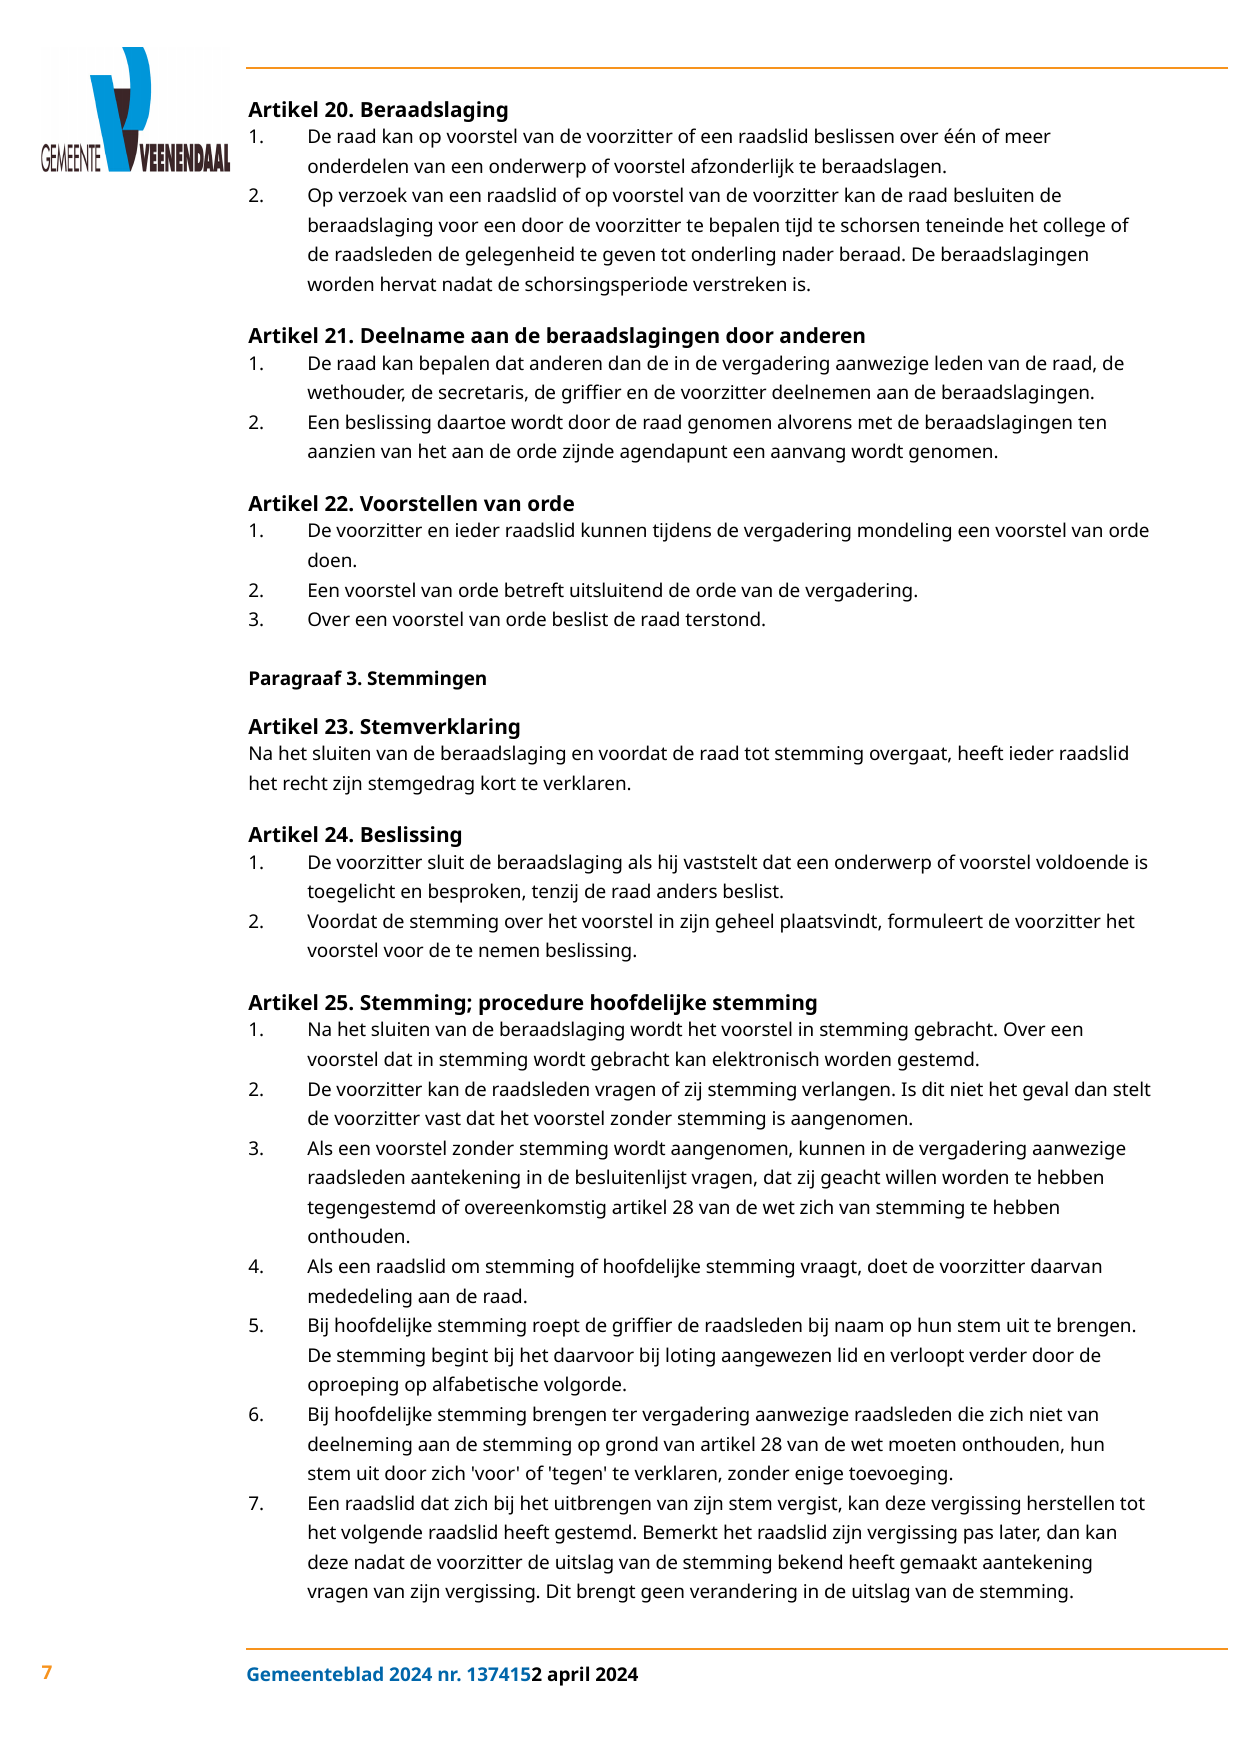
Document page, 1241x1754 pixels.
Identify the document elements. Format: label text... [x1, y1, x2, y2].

picture [41, 47, 130, 172]
list Een voorstel van orde betreft uitsluitend de orde van de vergadering. [248, 577, 1152, 602]
list De voorzitter sluit de beraadslaging als hij vaststelt dat een onderwerp of voorstel voldoende is toegelicht en besproken, tenzij de raad anders beslist. [248, 849, 1152, 904]
text Paragraaf 3. Stemmingen [248, 666, 1152, 691]
text Artikel 25. Stemming; procedure hoofdelijke stemming [248, 988, 1152, 1017]
list De raad kan bepalen dat anderen dan de in de vergadering aanwezige leden van de raad, de wethouder, de secretaris, de griffier en de voorzitter deelnemen aan de beraadslagingen. [248, 350, 1152, 405]
list Bij hoofdelijke stemming roept de griffier de raadsleden bij naam op hun stem uit te brengen. De stemming begint bij het daarvoor bij loting aangewezen lid en verloopt verder door de oproeping op alfabetische volgorde. [248, 1312, 1152, 1397]
text Artikel 23. Stemverklaring [248, 712, 1152, 741]
list Een raadslid dat zich bij het uitbrengen van zijn stem vergist, kan deze vergissing herstellen tot het volgende raadslid heeft gestemd. Bemerkt het raadslid zijn vergissing pas later, dan kan deze nadat de voorzitter de uitslag van de stemming bekend heeft gemaakt aantekening vragen van zijn vergissing. Dit brengt geen verandering in de uitslag van de stemming. [248, 1490, 1152, 1604]
list De voorzitter en ieder raadslid kunnen tijdens de vergadering mondeling een voorstel van orde doen. [248, 518, 1152, 573]
list Over een voorstel van orde beslist de raad terstond. [248, 606, 1152, 632]
text Artikel 20. Beraadslaging [248, 95, 1152, 123]
list Als een raadslid om stemming of hoofdelijke stemming vraagt, doet de voorzitter daarvan mededeling aan de raad. [248, 1253, 1152, 1308]
text Na het sluiten van de beraadslaging en voordat de raad tot stemming overgaat, heeft ieder raadslid het recht zijn stemgedrag kort te verklaren. [248, 741, 1152, 796]
picture [123, 47, 231, 172]
list Als een voorstel zonder stemming wordt aangenomen, kunnen in de vergadering aanwezige raadsleden aantekening in de besluitenlijst vragen, dat zij geacht willen worden te hebben tegengestemd of overeenkomstig artikel 28 van de wet zich van stemming te hebben onthouden. [248, 1135, 1152, 1249]
list Op verzoek van een raadslid of op voorstel van de voorzitter kan de raad besluiten de beraadslaging voor een door de voorzitter te bepalen tijd te schorsen teneinde het college of de raadsleden de gelegenheid te geven tot onderling nader beraad. De beraadslagingen worden hervat nadat de schorsingsperiode verstreken is. [248, 182, 1152, 297]
text Artikel 21. Deelname aan de beraadslagingen door anderen [248, 322, 1152, 350]
list Voordat de stemming over het voorstel in zijn geheel plaatsvindt, formuleert de voorzitter het voorstel voor de te nemen beslissing. [248, 908, 1152, 963]
text Artikel 22. Voorstellen van orde [248, 489, 1152, 518]
list Bij hoofdelijke stemming brengen ter vergadering aanwezige raadsleden die zich niet van deelneming aan de stemming op grond van artikel 28 van de wet moeten onthouden, hun stem uit door zich 'voor' of 'tegen' te verklaren, zonder enige toevoeging. [248, 1401, 1152, 1486]
list De raad kan op voorstel van de voorzitter of een raadslid beslissen over één of meer onderdelen van een onderwerp of voorstel afzonderlijk te beraadslagen. [248, 123, 1152, 178]
list De voorzitter kan de raadsleden vragen of zij stemming verlangen. Is dit niet het geval dan stelt de voorzitter vast dat het voorstel zonder stemming is aangenomen. [248, 1076, 1152, 1131]
text Artikel 24. Beslissing [248, 821, 1152, 849]
list Na het sluiten van de beraadslaging wordt het voorstel in stemming gebracht. Over een voorstel dat in stemming wordt gebracht kan elektronisch worden gestemd. [248, 1017, 1152, 1072]
list Een beslissing daartoe wordt door de raad genomen alvorens met de beraadslagingen ten aanzien van het aan de orde zijnde agendapunt een aanvang wordt genomen. [248, 409, 1152, 464]
